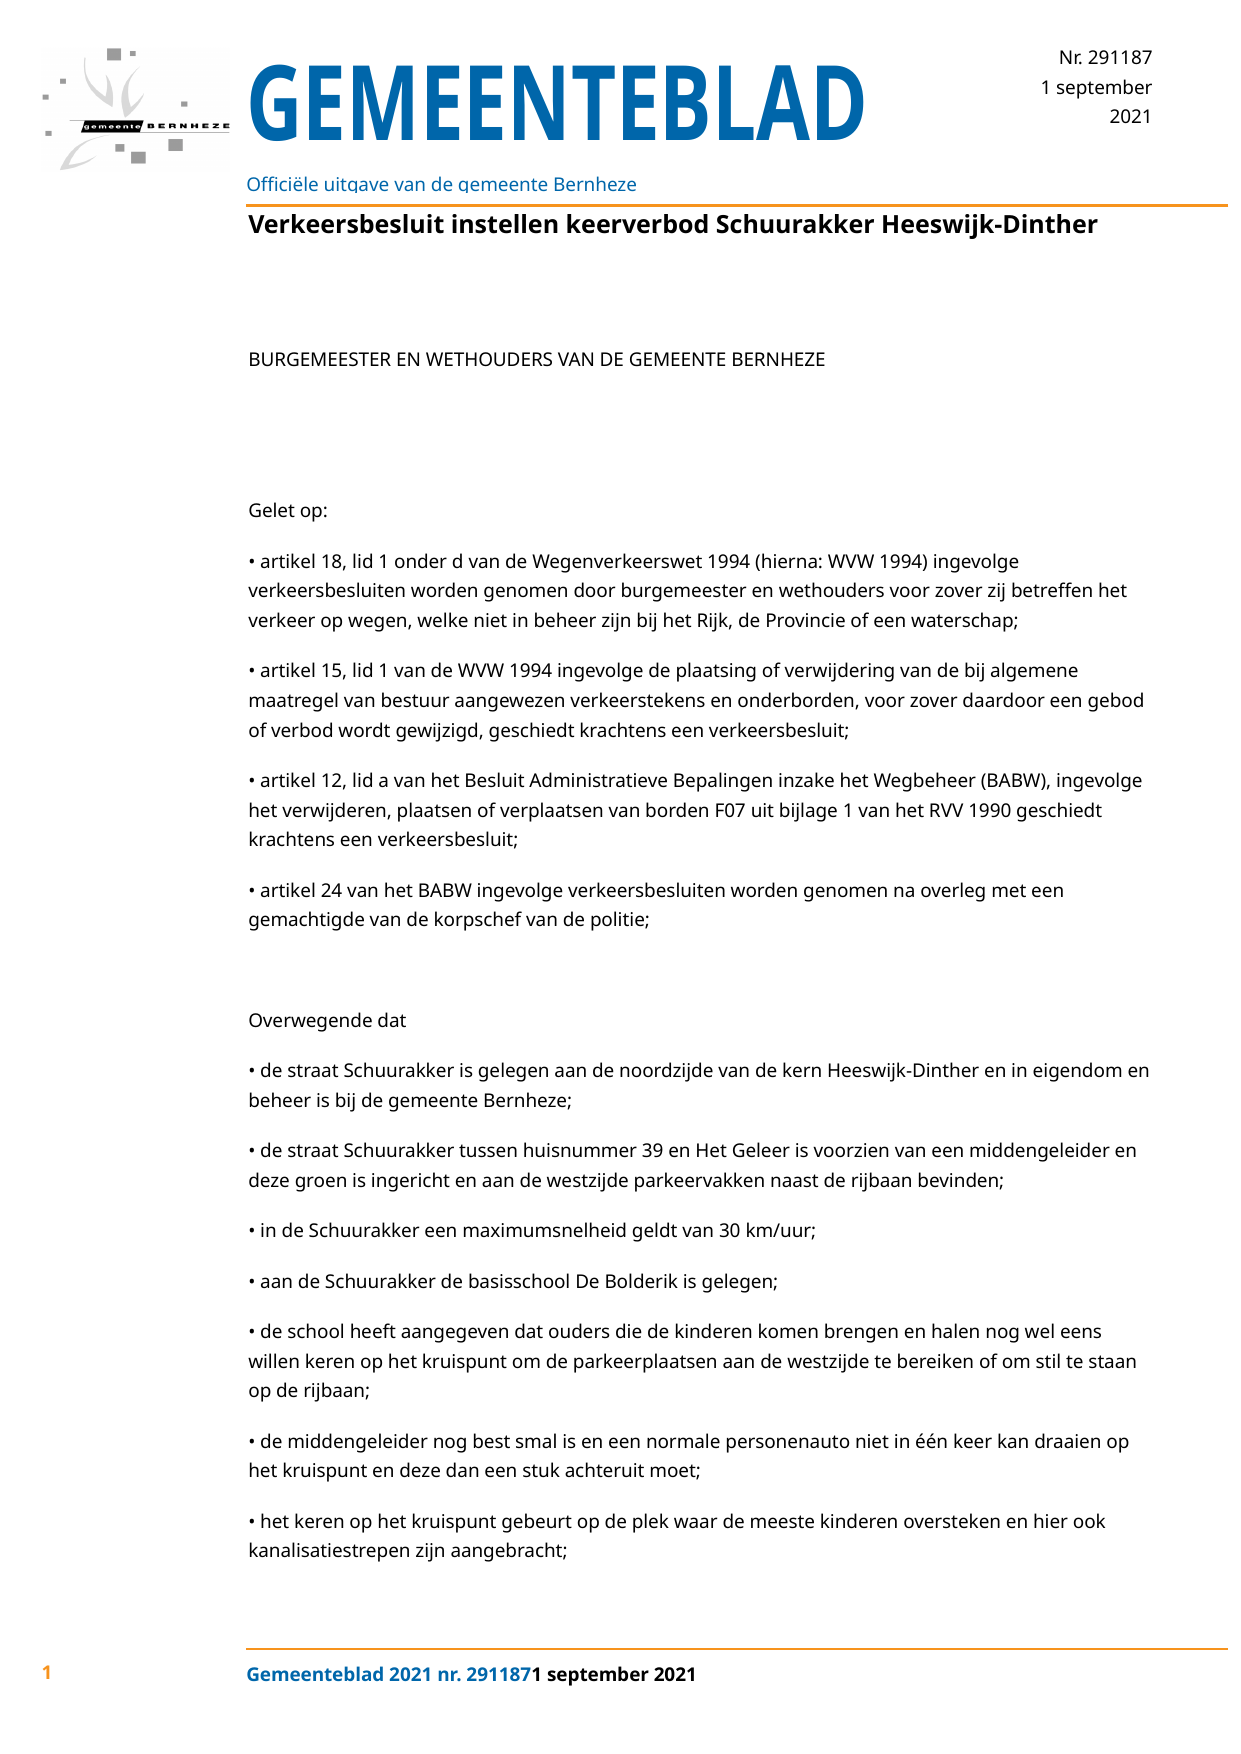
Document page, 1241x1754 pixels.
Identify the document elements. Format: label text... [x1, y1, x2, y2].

text • de middengeleider nog best smal is en een normale personenauto niet in één keer kan draaien op het kruispunt en deze dan een stuk achteruit moet; [248, 1428, 1152, 1483]
text • in de Schuurakker een maximumsnelheid geldt van 30 km/uur; [248, 1218, 1152, 1243]
text • het keren op het kruispunt gebeurt op de plek waar de meeste kinderen oversteken en hier ook kanalisatiestrepen zijn aangebracht; [248, 1508, 1152, 1563]
text • de school heeft aangegeven dat ouders die de kinderen komen brengen en halen nog wel eens willen keren op het kruispunt om de parkeerplaatsen aan de westzijde te bereiken of om stil te staan op de rijbaan; [248, 1318, 1152, 1403]
picture [41, 47, 231, 172]
text Verkeersbesluit instellen keerverbod Schuurakker Heeswijk-Dinther [248, 207, 1152, 241]
text • artikel 18, lid 1 onder d van de Wegenverkeerswet 1994 (hierna: WVW 1994) ingevolge verkeersbesluiten worden genomen door burgemeester en wethouders voor zover zij betreffen het verkeer op wegen, welke niet in beheer zijn bij het Rijk, de Provincie of een waterschap; [248, 548, 1152, 633]
text BURGEMEESTER EN WETHOUDERS VAN DE GEMEENTE BERNHEZE [248, 346, 1152, 372]
text • artikel 24 van het BABW ingevolge verkeersbesluiten worden genomen na overleg met een gemachtigde van de korpschef van de politie; [248, 877, 1152, 932]
text • aan de Schuurakker de basisschool De Bolderik is gelegen; [248, 1268, 1152, 1294]
text Overwegende dat [248, 1007, 1152, 1033]
text • de straat Schuurakker tussen huisnummer 39 en Het Geleer is voorzien van een middengeleider en deze groen is ingericht en aan de westzijde parkeervakken naast de rijbaan bevinden; [248, 1138, 1152, 1193]
text • artikel 15, lid 1 van de WVW 1994 ingevolge de plaatsing of verwijdering van de bij algemene maatregel van bestuur aangewezen verkeerstekens en onderborden, voor zover daardoor een gebod of verbod wordt gewijzigd, geschiedt krachtens een verkeersbesluit; [248, 658, 1152, 743]
text Gelet op: [248, 498, 1152, 523]
text • artikel 12, lid a van het Besluit Administratieve Bepalingen inzake het Wegbeheer (BABW), ingevolge het verwijderen, plaatsen of verplaatsen van borden F07 uit bijlage 1 van het RVV 1990 geschiedt krachtens een verkeersbesluit; [248, 767, 1152, 852]
text • de straat Schuurakker is gelegen aan de noordzijde van de kern Heeswijk-Dinther en in eigendom en beheer is bij de gemeente Bernheze; [248, 1058, 1152, 1113]
